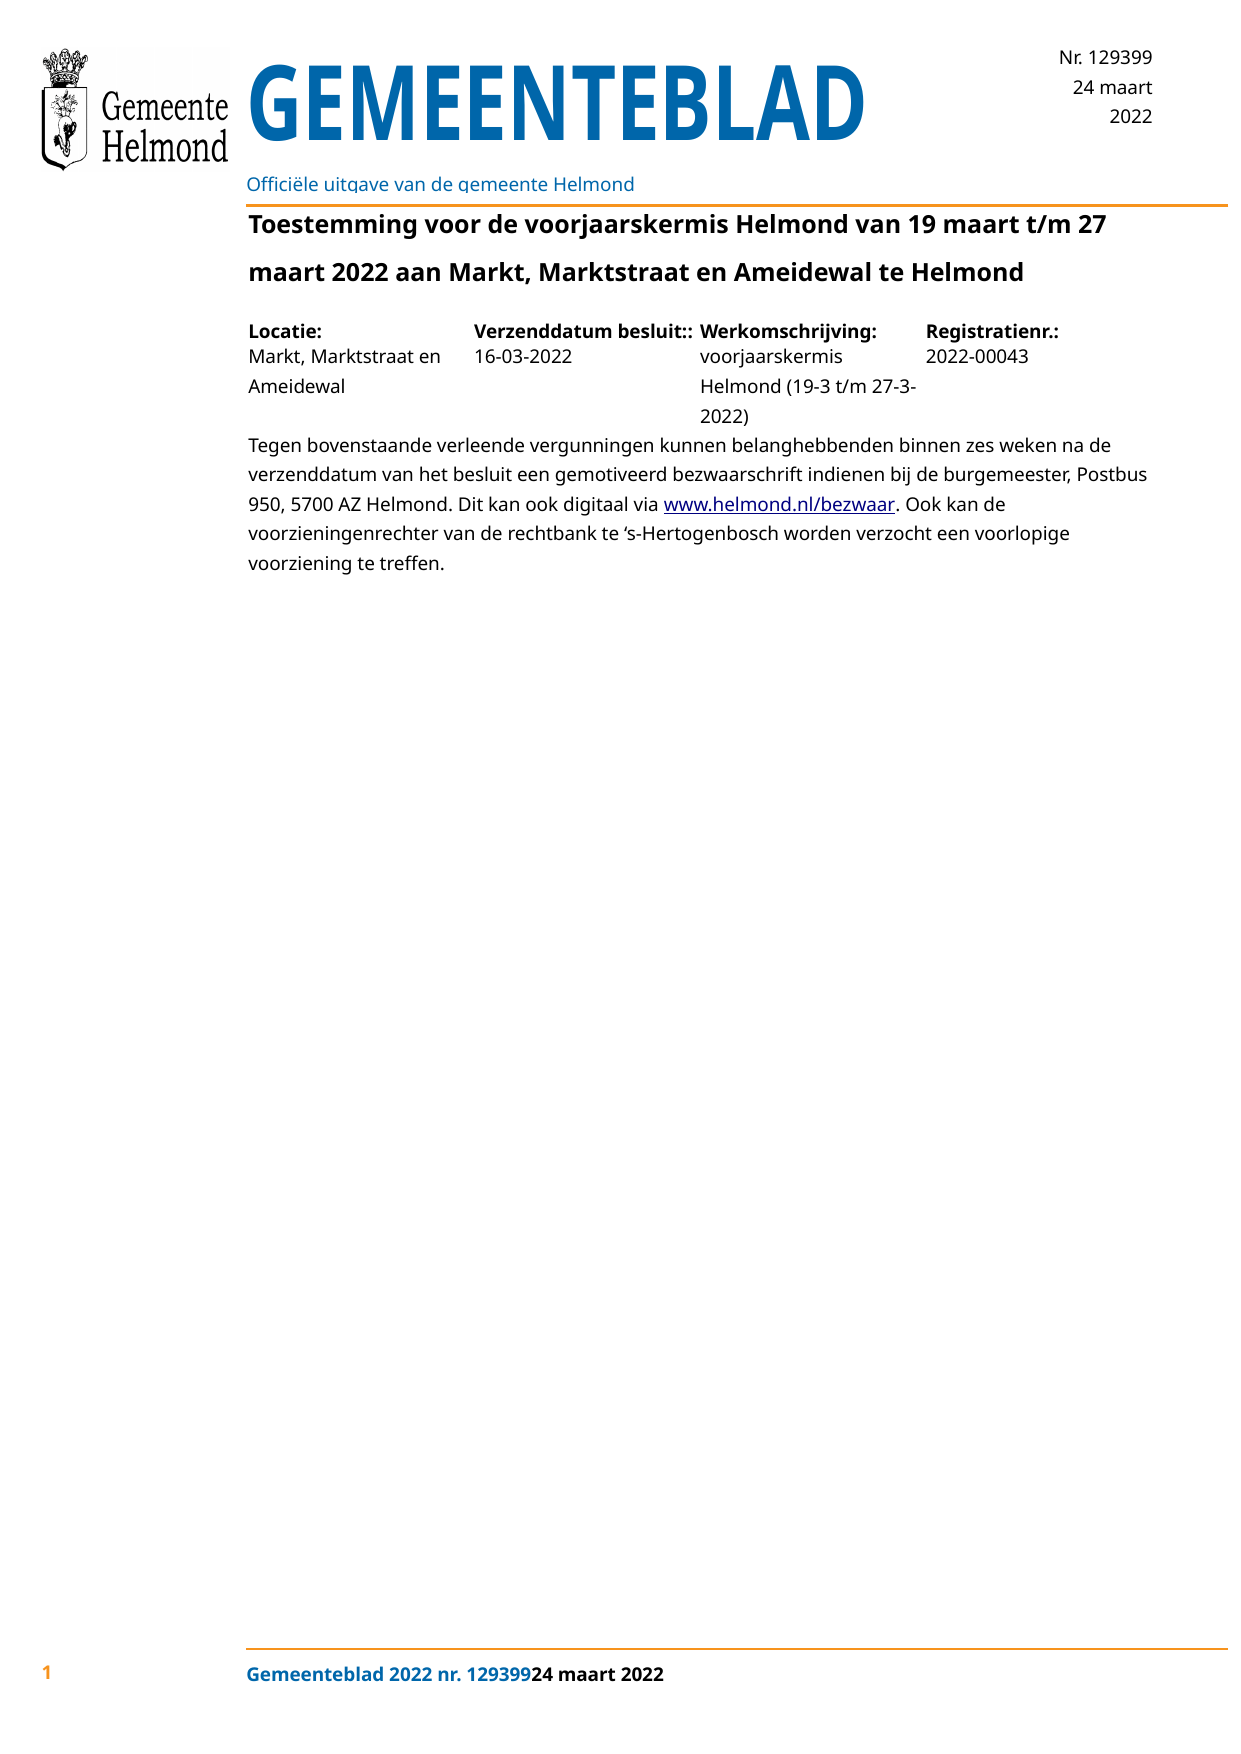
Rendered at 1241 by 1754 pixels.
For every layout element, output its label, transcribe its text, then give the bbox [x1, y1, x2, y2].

table_header Locatie: [248, 318, 474, 344]
table_cell voorjaarskermis Helmond (19-3 t/m 27-3-2022) [700, 344, 926, 429]
text Toestemming voor de voorjaarskermis Helmond van 19 maart t/m 27 maart 2022 aan Markt, Marktstraat en Ameidewal te Helmond [248, 207, 1152, 288]
table_header Verzenddatum besluit:: [474, 318, 700, 344]
text Tegen bovenstaande verleende vergunningen kunnen belanghebbenden binnen zes weken na de verzenddatum van het besluit een gemotiveerd bezwaarschrift indienen bij de burgemeester, Postbus 950, 5700 AZ Helmond. Dit kan ook digitaal via www.helmond.nl/bezwaar. Ook kan de voorzieningenrechter van de rechtbank te ‘s-Hertogenbosch worden verzocht een voorlopige voorziening te treffen. [248, 432, 1152, 576]
picture [41, 47, 231, 172]
table_header Registratienr.: [926, 318, 1152, 344]
table_cell 16-03-2022 [474, 344, 700, 429]
table_cell Markt, Marktstraat en Ameidewal [248, 344, 474, 429]
table_header Werkomschrijving: [700, 318, 926, 344]
table_cell 2022-00043 [926, 344, 1152, 429]
